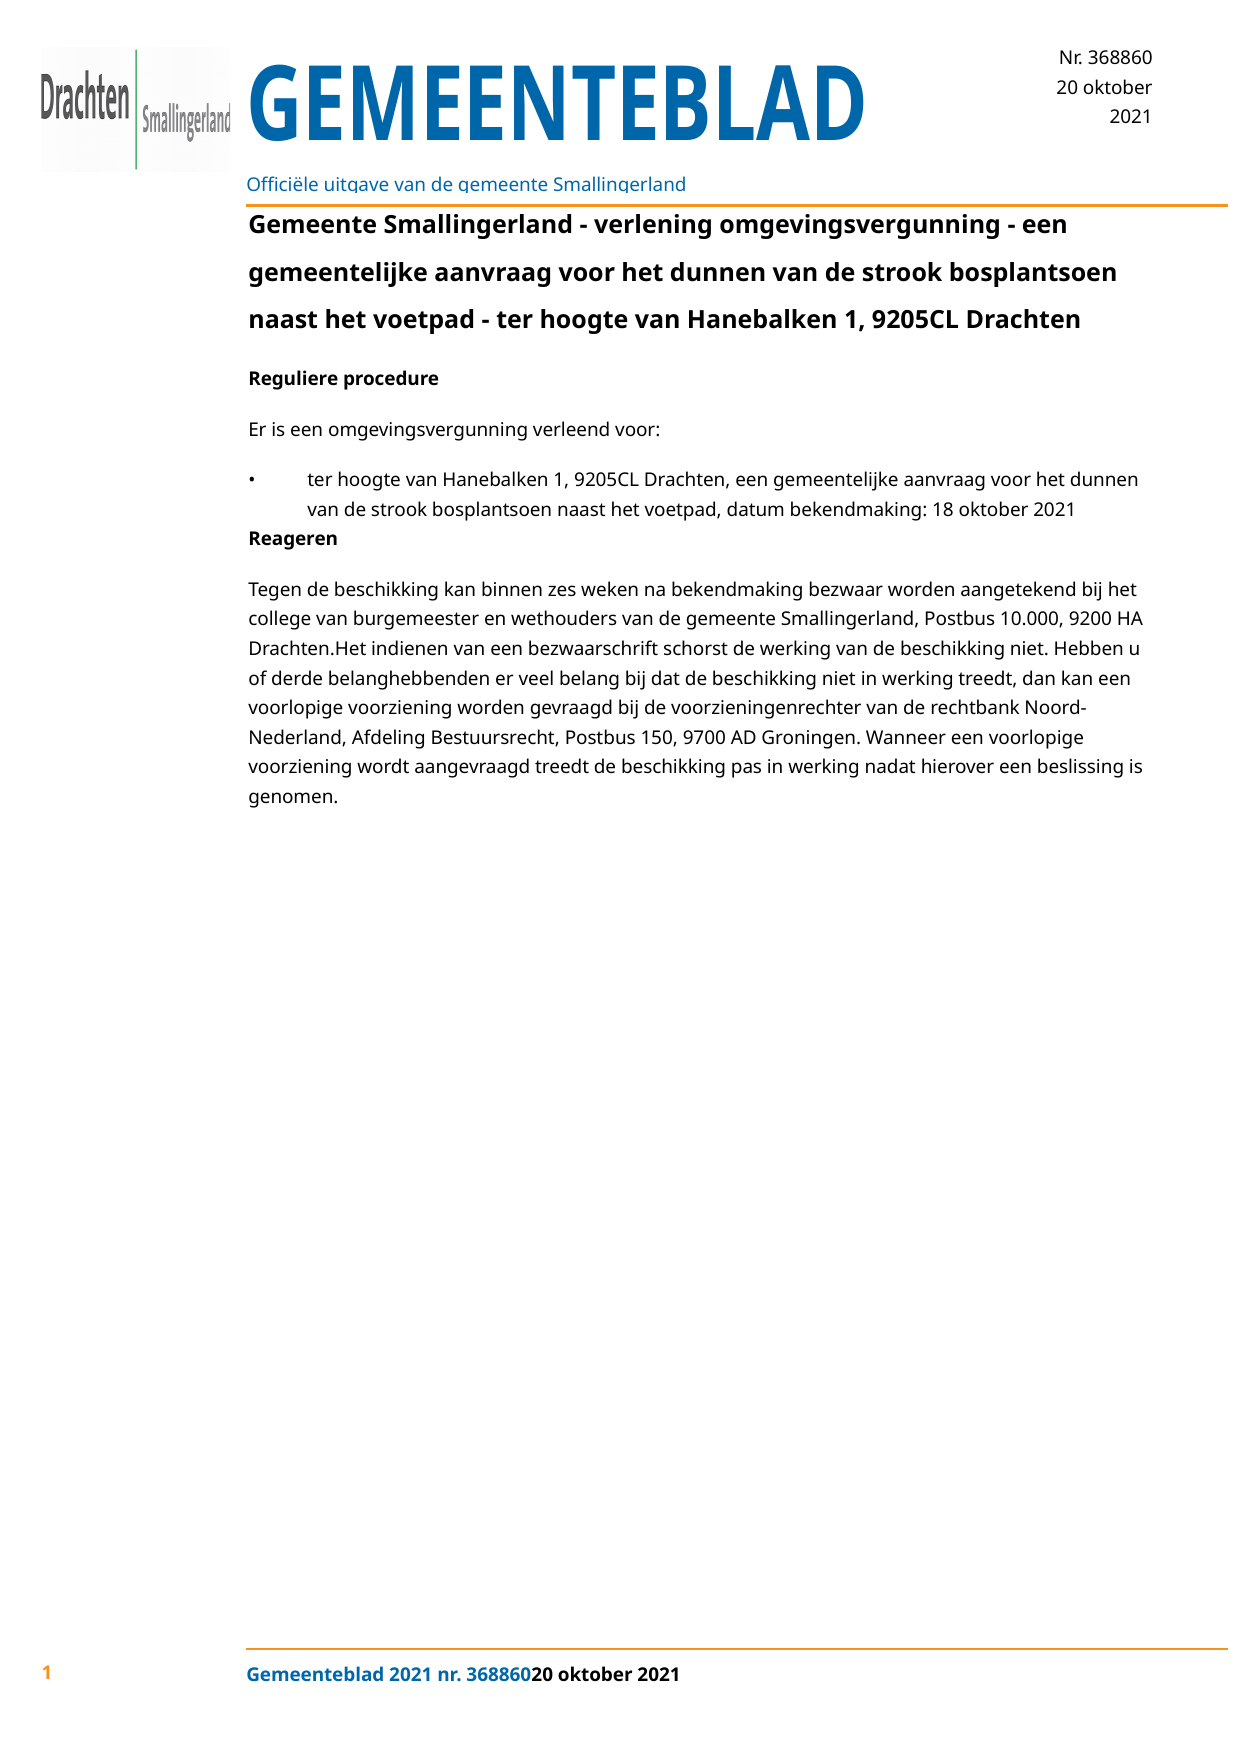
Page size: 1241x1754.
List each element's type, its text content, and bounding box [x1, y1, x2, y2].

text Reageren [248, 526, 1152, 551]
text Er is een omgevingsvergunning verleend voor: [248, 416, 1152, 442]
text Reguliere procedure [248, 366, 1152, 391]
list ter hoogte van Hanebalken 1, 9205CL Drachten, een gemeentelijke aanvraag voor het dunnen van de strook bosplantsoen naast het voetpad, datum bekendmaking: 18 oktober 2021 [248, 466, 1152, 522]
picture [41, 47, 231, 172]
text Tegen de beschikking kan binnen zes weken na bekendmaking bezwaar worden aangetekend bij het college van burgemeester en wethouders van de gemeente Smallingerland, Postbus 10.000, 9200 HA Drachten.Het indienen van een bezwaarschrift schorst de werking van de beschikking niet. Hebben u of derde belanghebbenden er veel belang bij dat de beschikking niet in werking treedt, dan kan een voorlopige voorziening worden gevraagd bij de voorzieningenrechter van de rechtbank Noord-Nederland, Afdeling Bestuursrecht, Postbus 150, 9700 AD Groningen. Wanneer een voorlopige voorziening wordt aangevraagd treedt de beschikking pas in werking nadat hierover een beslissing is genomen. [248, 576, 1152, 809]
text Gemeente Smallingerland - verlening omgevingsvergunning - een gemeentelijke aanvraag voor het dunnen van de strook bosplantsoen naast het voetpad - ter hoogte van Hanebalken 1, 9205CL Drachten [248, 207, 1152, 336]
